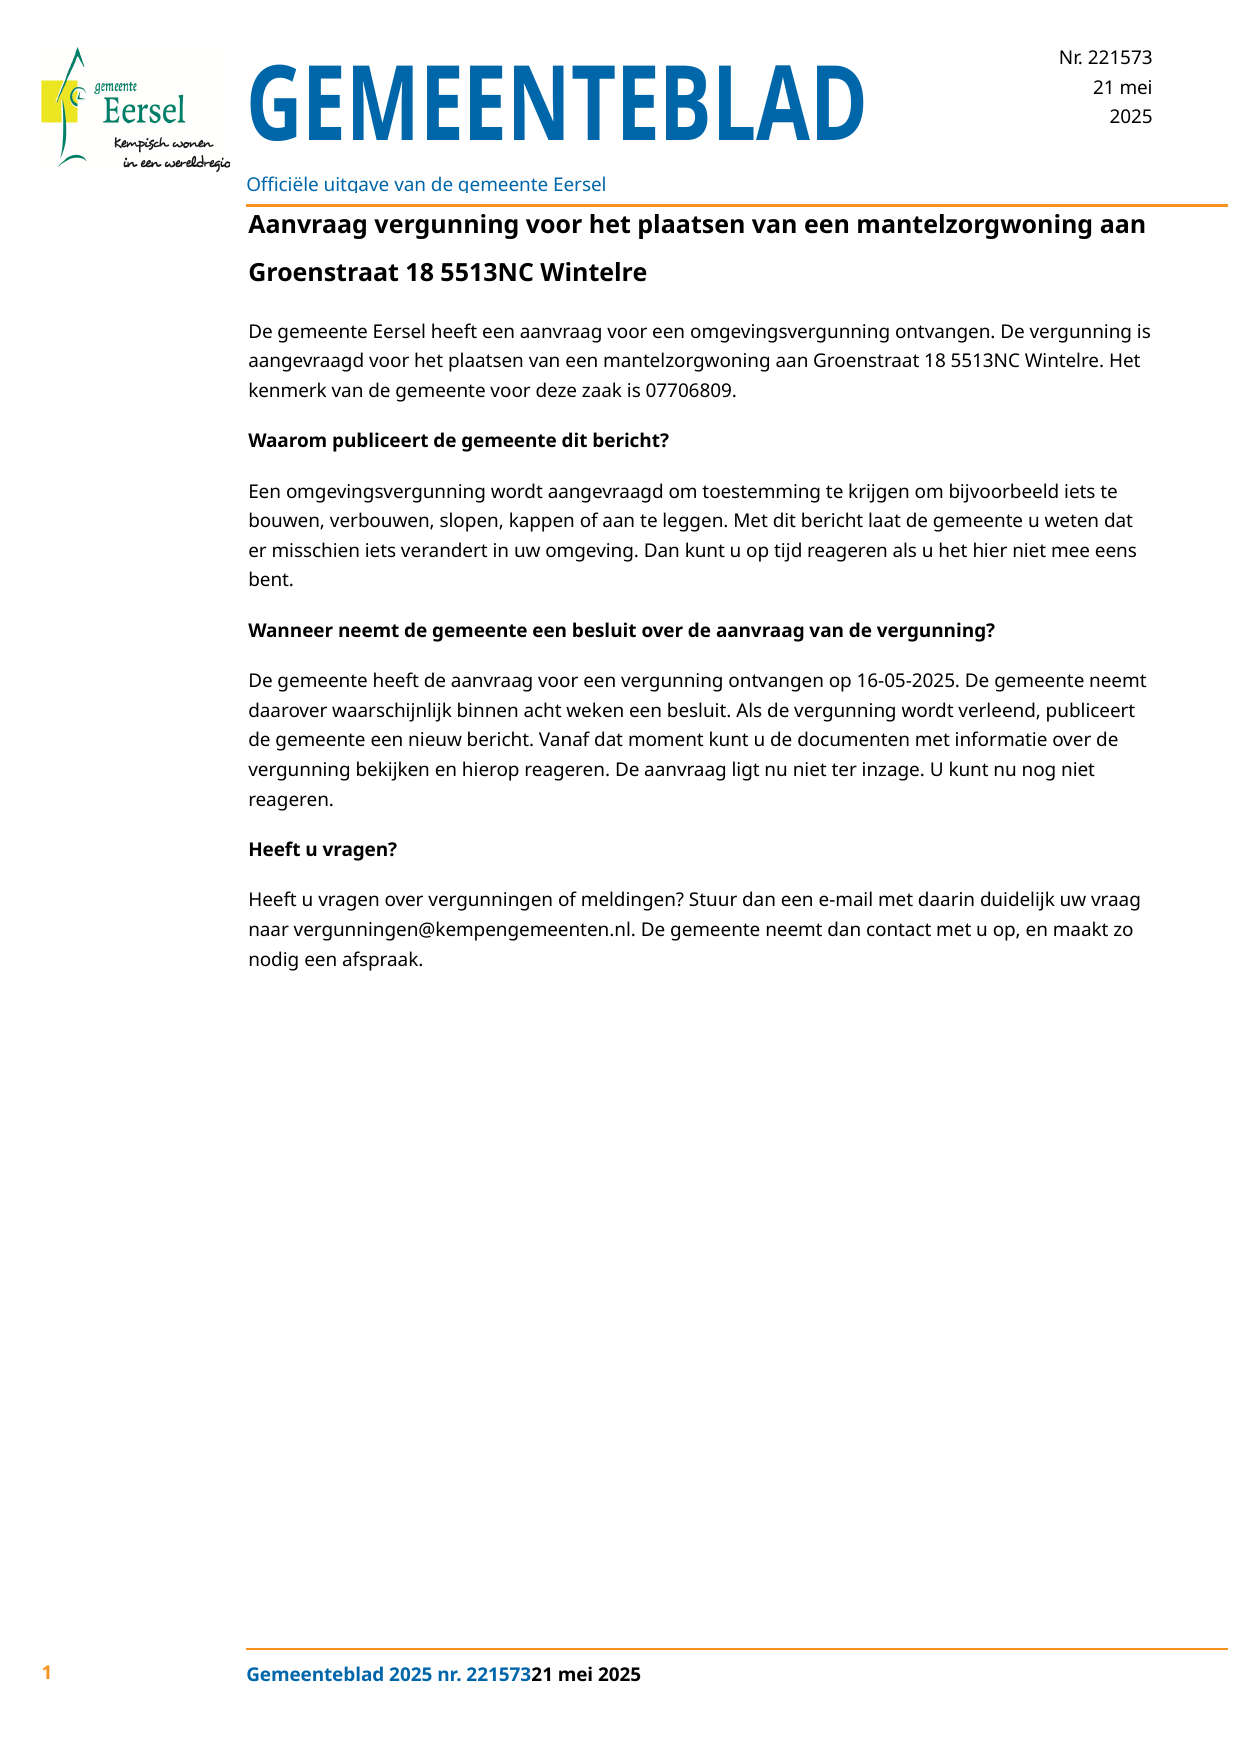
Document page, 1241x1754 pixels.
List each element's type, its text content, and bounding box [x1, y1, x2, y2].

text Een omgevingsvergunning wordt aangevraagd om toestemming te krijgen om bijvoorbeeld iets te bouwen, verbouwen, slopen, kappen of aan te leggen. Met dit bericht laat de gemeente u weten dat er misschien iets verandert in uw omgeving. Dan kunt u op tijd reageren als u het hier niet mee eens bent. [248, 478, 1152, 592]
text Waarom publiceert de gemeente dit bericht? [248, 427, 1152, 453]
text Wanneer neemt de gemeente een besluit over de aanvraag van de vergunning? [248, 617, 1152, 643]
text De gemeente Eersel heeft een aanvraag voor een omgevingsvergunning ontvangen. De vergunning is aangevraagd voor het plaatsen van een mantelzorgwoning aan Groenstraat 18 5513NC Wintelre. Het kenmerk van de gemeente voor deze zaak is 07706809. [248, 318, 1152, 403]
text De gemeente heeft de aanvraag voor een vergunning ontvangen op 16-05-2025. De gemeente neemt daarover waarschijnlijk binnen acht weken een besluit. Als de vergunning wordt verleend, publiceert de gemeente een nieuw bericht. Vanaf dat moment kunt u de documenten met informatie over de vergunning bekijken en hierop reageren. De aanvraag ligt nu niet ter inzage. U kunt nu nog niet reageren. [248, 667, 1152, 812]
text Aanvraag vergunning voor het plaatsen van een mantelzorgwoning aan Groenstraat 18 5513NC Wintelre [248, 207, 1152, 288]
text Heeft u vragen? [248, 836, 1152, 862]
text Heeft u vragen over vergunningen of meldingen? Stuur dan een e-mail met daarin duidelijk uw vraag naar vergunningen@kempengemeenten.nl. De gemeente neemt dan contact met u op, en maakt zo nodig een afspraak. [248, 887, 1152, 972]
picture [41, 47, 231, 172]
